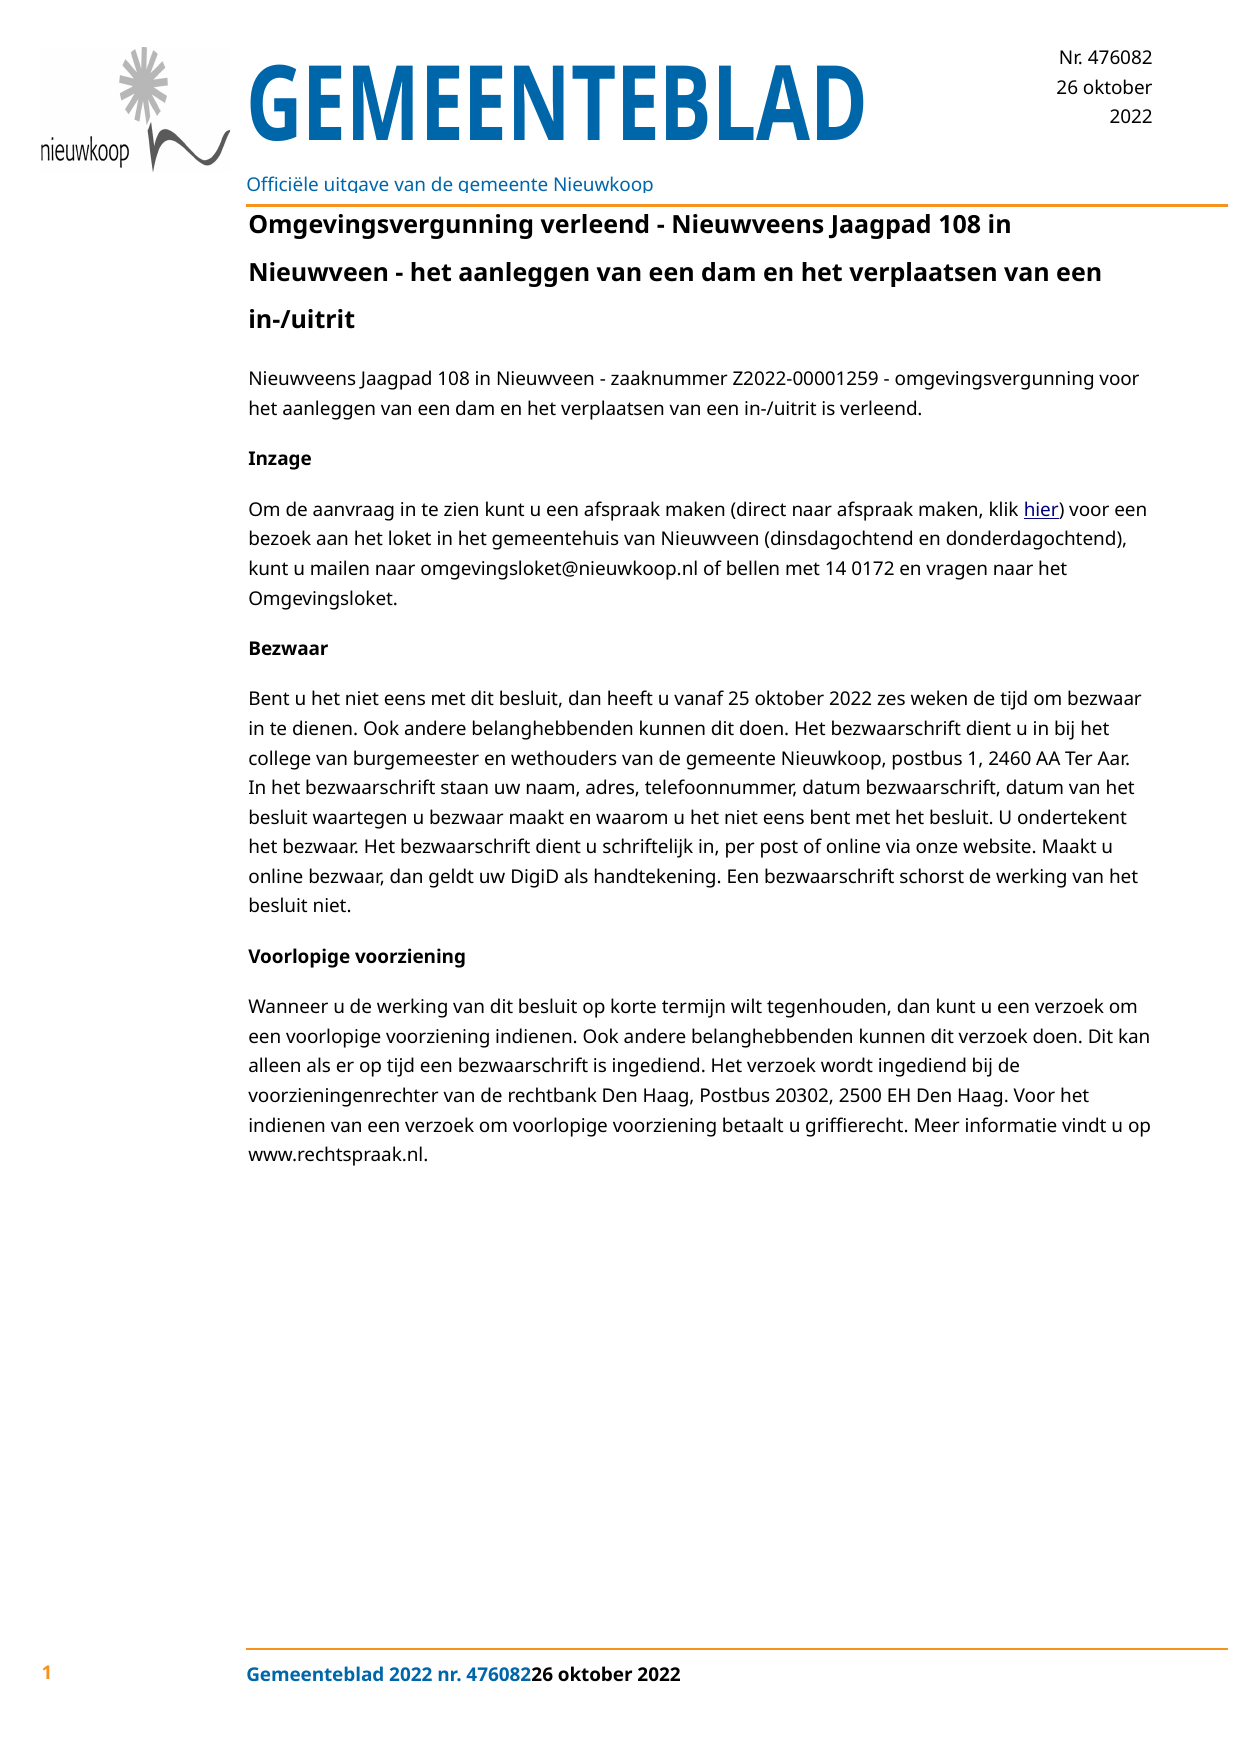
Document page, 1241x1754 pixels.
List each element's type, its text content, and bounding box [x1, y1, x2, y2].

text Wanneer u de werking van dit besluit op korte termijn wilt tegenhouden, dan kunt u een verzoek om een voorlopige voorziening indienen. Ook andere belanghebbenden kunnen dit verzoek doen. Dit kan alleen als er op tijd een bezwaarschrift is ingediend. Het verzoek wordt ingediend bij de voorzieningenrechter van de rechtbank Den Haag, Postbus 20302, 2500 EH Den Haag. Voor het indienen van een verzoek om voorlopige voorziening betaalt u griffierecht. Meer informatie vindt u op www.rechtspraak.nl. [248, 993, 1152, 1167]
text Om de aanvraag in te zien kunt u een afspraak maken (direct naar afspraak maken, klik hier) voor een bezoek aan het loket in het gemeentehuis van Nieuwveen (dinsdagochtend en donderdagochtend), kunt u mailen naar omgevingsloket@nieuwkoop.nl of bellen met 14 0172 en vragen naar het Omgevingsloket. [248, 496, 1152, 610]
text Inzage [248, 446, 1152, 471]
text Nieuwveens Jaagpad 108 in Nieuwveen - zaaknummer Z2022-00001259 - omgevingsvergunning voor het aanleggen van een dam en het verplaatsen van een in-/uitrit is verleend. [248, 366, 1152, 421]
text Bent u het niet eens met dit besluit, dan heeft u vanaf 25 oktober 2022 zes weken de tijd om bezwaar in te dienen. Ook andere belanghebbenden kunnen dit doen. Het bezwaarschrift dient u in bij het college van burgemeester en wethouders van de gemeente Nieuwkoop, postbus 1, 2460 AA Ter Aar. In het bezwaarschrift staan uw naam, adres, telefoonnummer, datum bezwaarschrift, datum van het besluit waartegen u bezwaar maakt en waarom u het niet eens bent met het besluit. U ondertekent het bezwaar. Het bezwaarschrift dient u schriftelijk in, per post of online via onze website. Maakt u online bezwaar, dan geldt uw DigiD als handtekening. Een bezwaarschrift schorst de werking van het besluit niet. [248, 686, 1152, 918]
picture [41, 47, 231, 172]
text Voorlopige voorziening [248, 943, 1152, 969]
text Bezwaar [248, 635, 1152, 661]
text Omgevingsvergunning verleend - Nieuwveens Jaagpad 108 in Nieuwveen - het aanleggen van een dam en het verplaatsen van een in-/uitrit [248, 207, 1152, 336]
